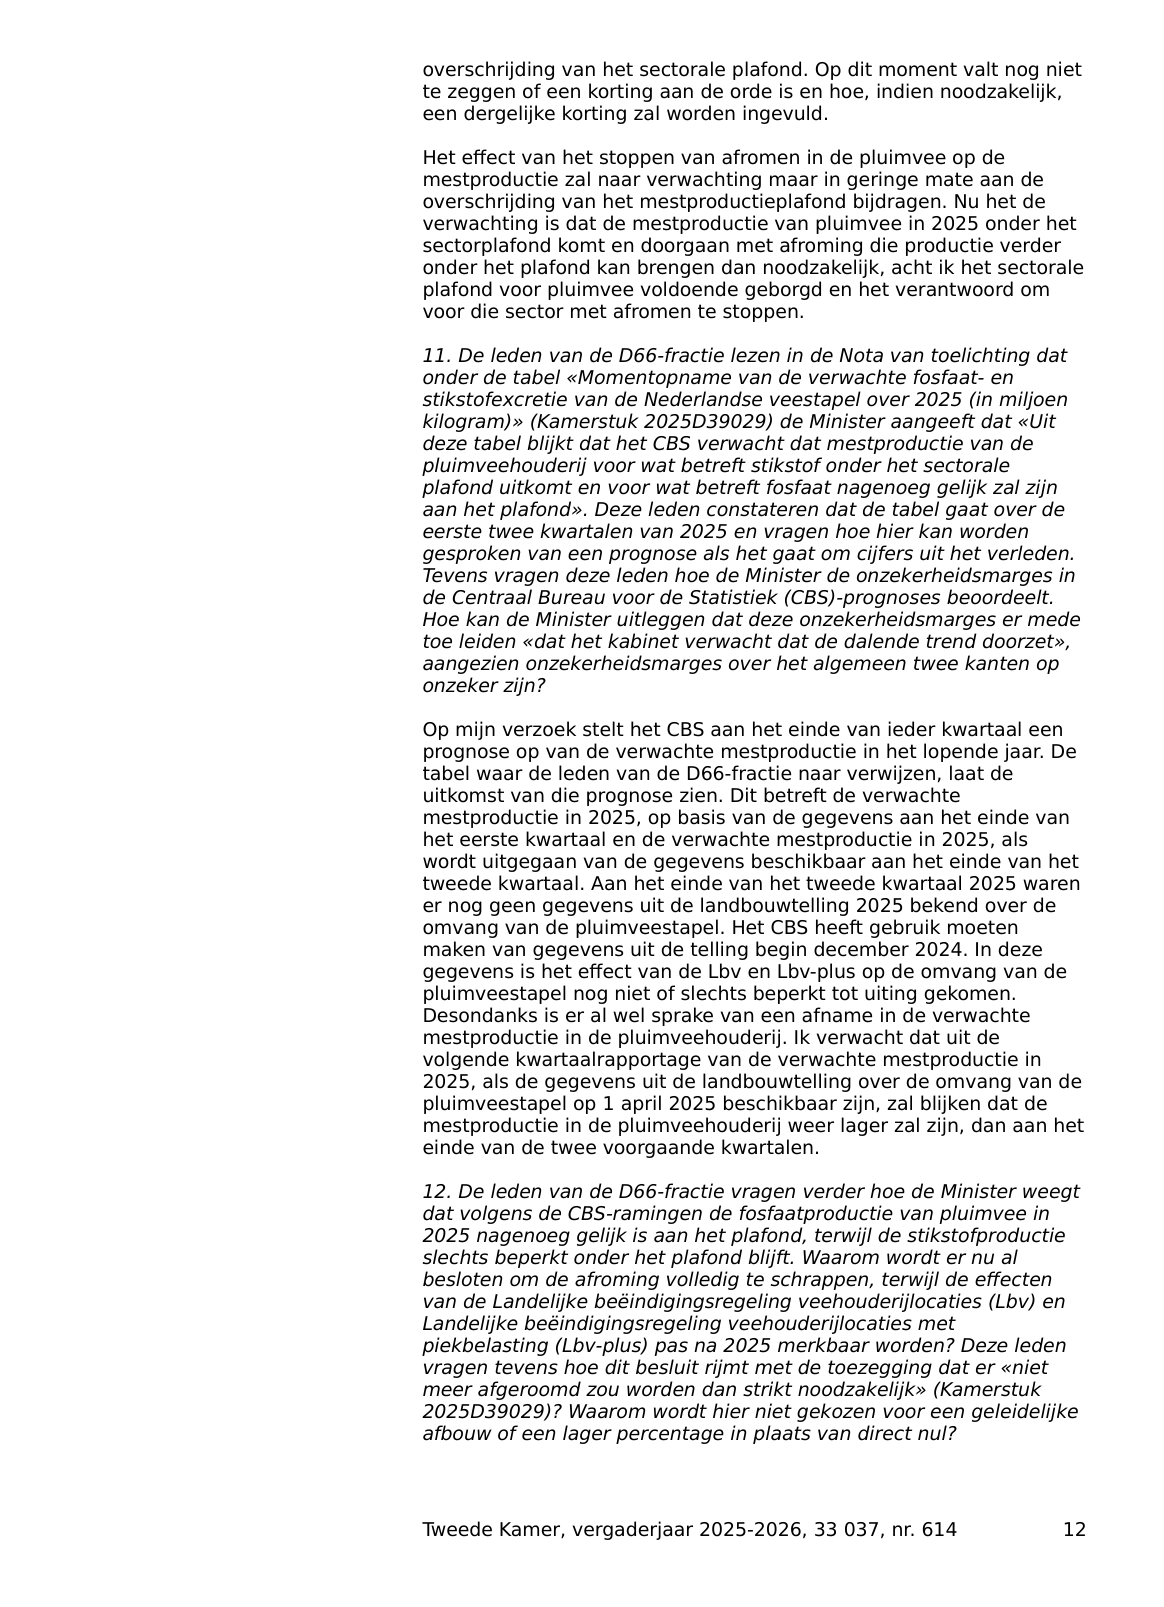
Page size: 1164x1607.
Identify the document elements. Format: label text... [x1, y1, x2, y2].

text 11. De leden van de D66-fractie lezen in de Nota van toelichting dat onder de tabel «Momentopname van de verwachte fosfaat- en stikstofexcretie van de Nederlandse veestapel over 2025 (in miljoen kilogram)» (Kamerstuk 2025D39029) de Minister aangeeft dat «Uit deze tabel blijkt dat het CBS verwacht dat mestproductie van de pluimveehouderij voor wat betreft stikstof onder het sectorale plafond uitkomt en voor wat betreft fosfaat nagenoeg gelijk zal zijn aan het plafond». Deze leden constateren dat de tabel gaat over de eerste twee kwartalen van 2025 en vragen hoe hier kan worden gesproken van een prognose als het gaat om cijfers uit het verleden. Tevens vragen deze leden hoe de Minister de onzekerheidsmarges in de Centraal Bureau voor de Statistiek (CBS)-prognoses beoordeelt. Hoe kan de Minister uitleggen dat deze onzekerheidsmarges er mede toe leiden «dat het kabinet verwacht dat de dalende trend doorzet», aangezien onzekerheidsmarges over het algemeen twee kanten op onzeker zijn? [422, 345, 1087, 697]
text Het effect van het stoppen van afromen in de pluimvee op de mestproductie zal naar verwachting maar in geringe mate aan de overschrijding van het mestproductieplafond bijdragen. Nu het de verwachting is dat de mestproductie van pluimvee in 2025 onder het sectorplafond komt en doorgaan met afroming die productie verder onder het plafond kan brengen dan noodzakelijk, acht ik het sectorale plafond voor pluimvee voldoende geborgd en het verantwoord om voor die sector met afromen te stoppen. [422, 147, 1087, 323]
text overschrijding van het sectorale plafond. Op dit moment valt nog niet te zeggen of een korting aan de orde is en hoe, indien noodzakelijk, een dergelijke korting zal worden ingevuld. [422, 59, 1087, 125]
text Op mijn verzoek stelt het CBS aan het einde van ieder kwartaal een prognose op van de verwachte mestproductie in het lopende jaar. De tabel waar de leden van de D66-fractie naar verwijzen, laat de uitkomst van die prognose zien. Dit betreft de verwachte mestproductie in 2025, op basis van de gegevens aan het einde van het eerste kwartaal en de verwachte mestproductie in 2025, als wordt uitgegaan van de gegevens beschikbaar aan het einde van het tweede kwartaal. Aan het einde van het tweede kwartaal 2025 waren er nog geen gegevens uit de landbouwtelling 2025 bekend over de omvang van de pluimveestapel. Het CBS heeft gebruik moeten maken van gegevens uit de telling begin december 2024. In deze gegevens is het effect van de Lbv en Lbv-plus op de omvang van de pluimveestapel nog niet of slechts beperkt tot uiting gekomen. Desondanks is er al wel sprake van een afname in de verwachte mestproductie in de pluimveehouderij. Ik verwacht dat uit de volgende kwartaalrapportage van de verwachte mestproductie in 2025, als de gegevens uit de landbouwtelling over de omvang van de pluimveestapel op 1 april 2025 beschikbaar zijn, zal blijken dat de mestproductie in de pluimveehouderij weer lager zal zijn, dan aan het einde van de twee voorgaande kwartalen. [422, 719, 1087, 1159]
text 12. De leden van de D66-fractie vragen verder hoe de Minister weegt dat volgens de CBS-ramingen de fosfaatproductie van pluimvee in 2025 nagenoeg gelijk is aan het plafond, terwijl de stikstofproductie slechts beperkt onder het plafond blijft. Waarom wordt er nu al besloten om de afroming volledig te schrappen, terwijl de effecten van de Landelijke beëindigingsregeling veehouderijlocaties (Lbv) en Landelijke beëindigingsregeling veehouderijlocaties met piekbelasting (Lbv-plus) pas na 2025 merkbaar worden? Deze leden vragen tevens hoe dit besluit rijmt met de toezegging dat er «niet meer afgeroomd zou worden dan strikt noodzakelijk» (Kamerstuk 2025D39029)? Waarom wordt hier niet gekozen voor een geleidelijke afbouw of een lager percentage in plaats van direct nul? [422, 1181, 1087, 1444]
